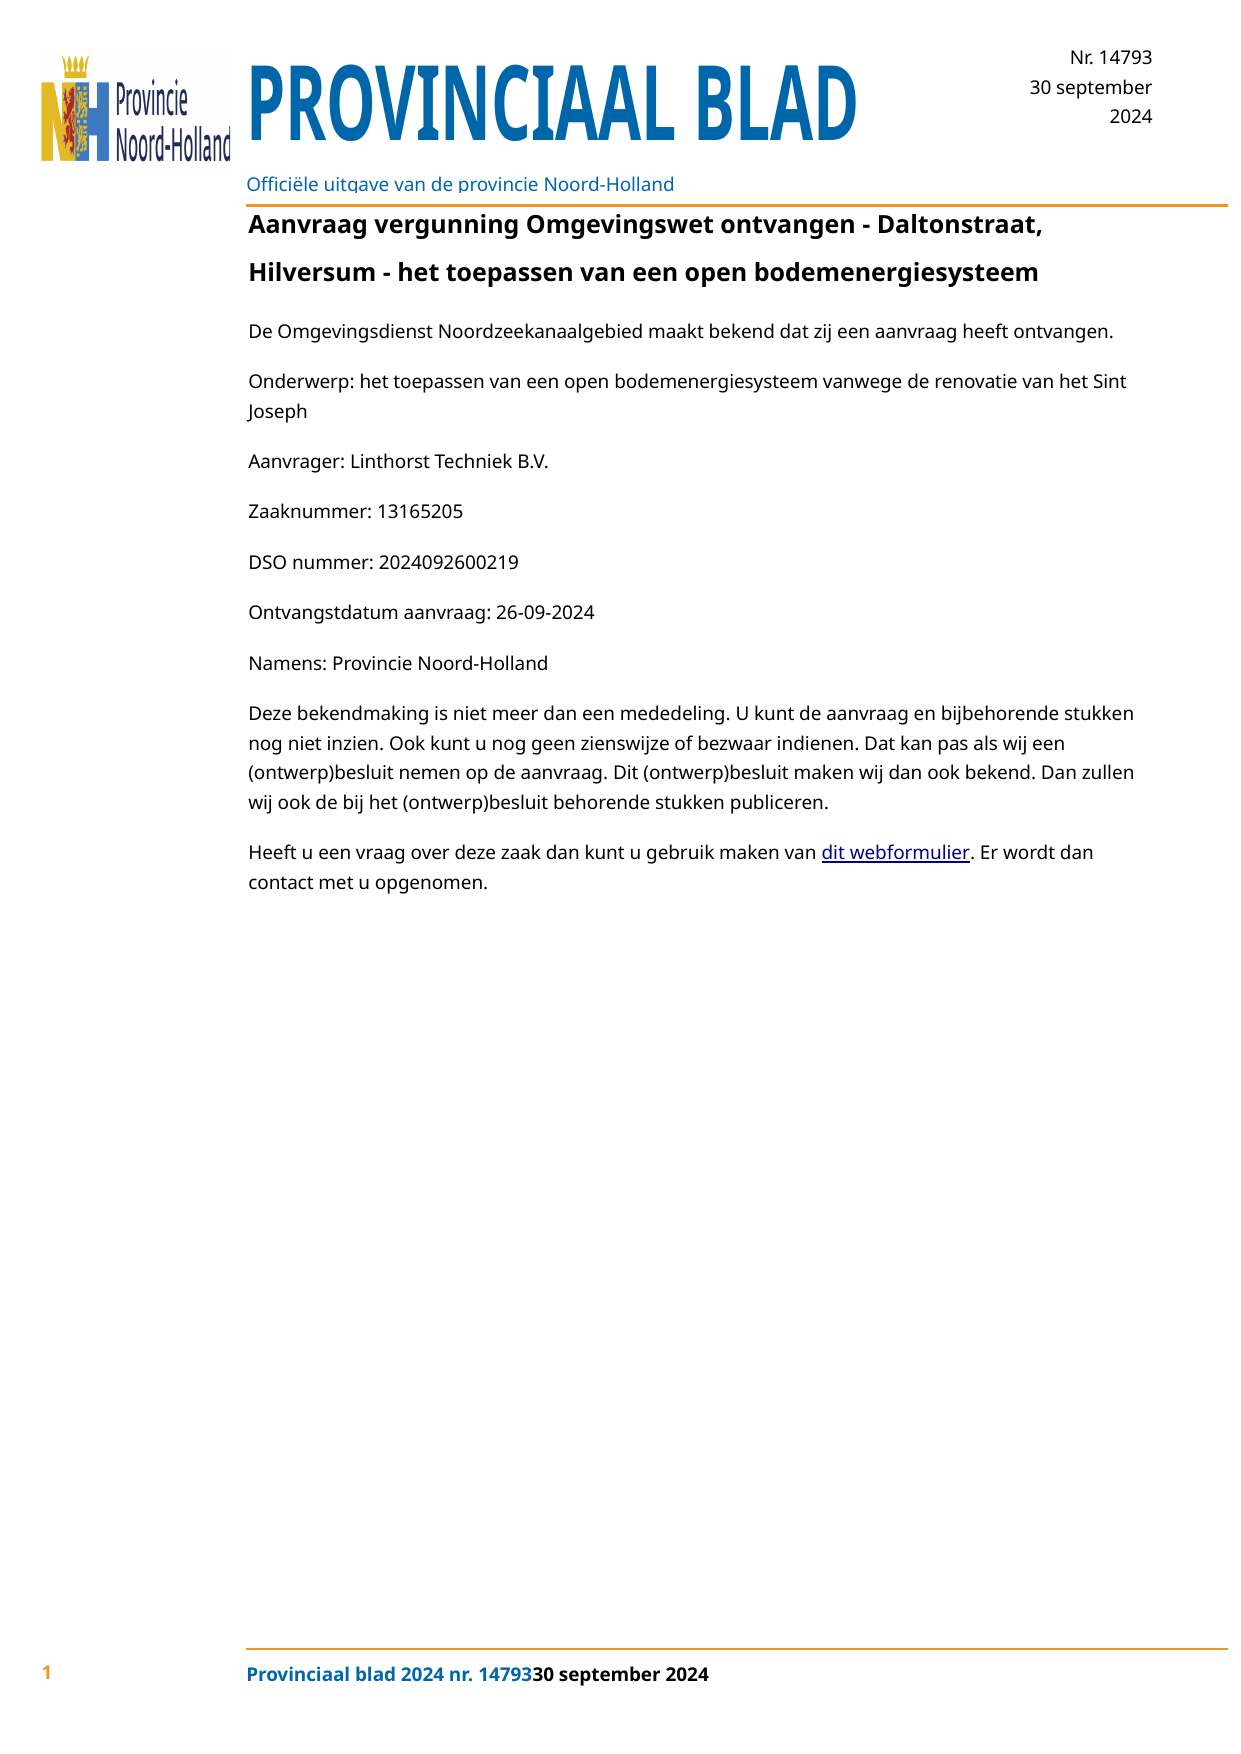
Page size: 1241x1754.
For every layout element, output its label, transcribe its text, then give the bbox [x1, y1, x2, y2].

picture [41, 47, 231, 172]
text Namens: Provincie Noord-Holland [248, 650, 1152, 676]
text De Omgevingsdienst Noordzeekanaalgebied maakt bekend dat zij een aanvraag heeft ontvangen. [248, 318, 1152, 344]
text Deze bekendmaking is niet meer dan een mededeling. U kunt de aanvraag en bijbehorende stukken nog niet inzien. Ook kunt u nog geen zienswijze of bezwaar indienen. Dat kan pas als wij een (ontwerp)besluit nemen op de aanvraag. Dit (ontwerp)besluit maken wij dan ook bekend. Dan zullen wij ook de bij het (ontwerp)besluit behorende stukken publiceren. [248, 700, 1152, 815]
text Aanvrager: Linthorst Techniek B.V. [248, 448, 1152, 474]
text Heeft u een vraag over deze zaak dan kunt u gebruik maken van dit webformulier. Er wordt dan contact met u opgenomen. [248, 839, 1152, 895]
text Aanvraag vergunning Omgevingswet ontvangen - Daltonstraat, Hilversum - het toepassen van een open bodemenergiesysteem [248, 207, 1152, 288]
text Zaaknummer: 13165205 [248, 499, 1152, 524]
text Onderwerp: het toepassen van een open bodemenergiesysteem vanwege de renovatie van het Sint Joseph [248, 368, 1152, 424]
text DSO nummer: 2024092600219 [248, 549, 1152, 575]
text Ontvangstdatum aanvraag: 26-09-2024 [248, 599, 1152, 625]
